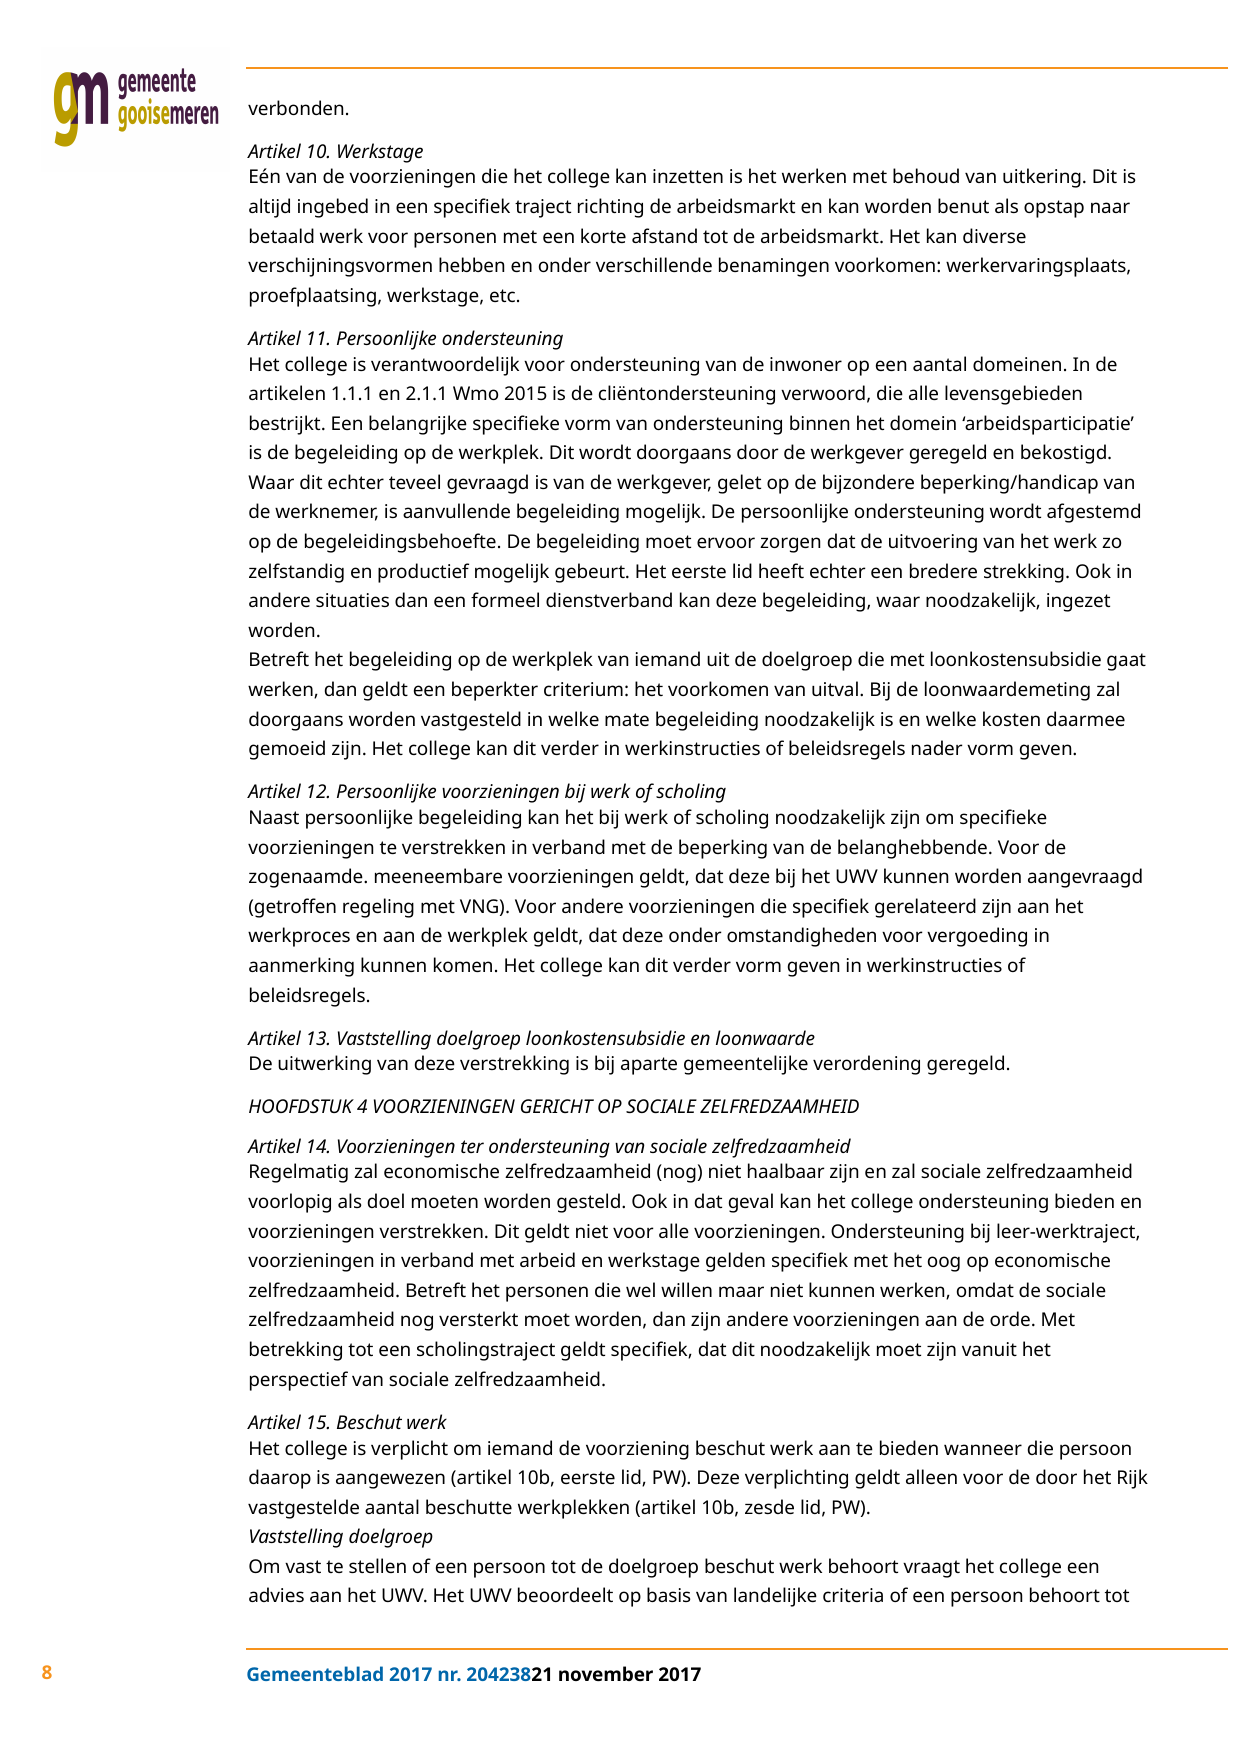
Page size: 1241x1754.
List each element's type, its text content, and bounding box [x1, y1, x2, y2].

text Het college is verantwoordelijk voor ondersteuning van de inwoner op een aantal domeinen. In de artikelen 1.1.1 en 2.1.1 Wmo 2015 is de cliëntondersteuning verwoord, die alle levensgebieden bestrijkt. Een belangrijke specifieke vorm van ondersteuning binnen het domein ‘arbeidsparticipatie’ is de begeleiding op de werkplek. Dit wordt doorgaans door de werkgever geregeld en bekostigd. Waar dit echter teveel gevraagd is van de werkgever, gelet op de bijzondere beperking/handicap van de werknemer, is aanvullende begeleiding mogelijk. De persoonlijke ondersteuning wordt afgestemd op de begeleidingsbehoefte. De begeleiding moet ervoor zorgen dat de uitvoering van het werk zo zelfstandig en productief mogelijk gebeurt. Het eerste lid heeft echter een bredere strekking. Ook in andere situaties dan een formeel dienstverband kan deze begeleiding, waar noodzakelijk, ingezet worden. [248, 351, 1152, 643]
text Artikel 12. Persoonlijke voorzieningen bij werk of scholing [248, 778, 1152, 804]
text De uitwerking van deze verstrekking is bij aparte gemeentelijke verordening geregeld. [248, 1051, 1152, 1076]
text Artikel 14. Voorzieningen ter ondersteuning van sociale zelfredzaamheid [248, 1133, 1152, 1159]
text Eén van de voorzieningen die het college kan inzetten is het werken met behoud van uitkering. Dit is altijd ingebed in een specifiek traject richting de arbeidsmarkt en kan worden benut als opstap naar betaald werk voor personen met een korte afstand tot de arbeidsmarkt. Het kan diverse verschijningsvormen hebben en onder verschillende benamingen voorkomen: werkervaringsplaats, proefplaatsing, werkstage, etc. [248, 164, 1152, 308]
text Het college is verplicht om iemand de voorziening beschut werk aan te bieden wanneer die persoon daarop is aangewezen (artikel 10b, eerste lid, PW). Deze verplichting geldt alleen voor de door het Rijk vastgestelde aantal beschutte werkplekken (artikel 10b, zesde lid, PW). [248, 1435, 1152, 1519]
text Vaststelling doelgroep [248, 1523, 1152, 1549]
text HOOFDSTUK 4 VOORZIENINGEN GERICHT OP SOCIALE ZELFREDZAAMHEID [248, 1094, 1152, 1119]
text Regelmatig zal economische zelfredzaamheid (nog) niet haalbaar zijn en zal sociale zelfredzaamheid voorlopig als doel moeten worden gesteld. Ook in dat geval kan het college ondersteuning bieden en voorzieningen verstrekken. Dit geldt niet voor alle voorzieningen. Ondersteuning bij leer-werktraject, voorzieningen in verband met arbeid en werkstage gelden specifiek met het oog op economische zelfredzaamheid. Betreft het personen die wel willen maar niet kunnen werken, omdat de sociale zelfredzaamheid nog versterkt moet worden, dan zijn andere voorzieningen aan de orde. Met betrekking tot een scholingstraject geldt specifiek, dat dit noodzakelijk moet zijn vanuit het perspectief van sociale zelfredzaamheid. [248, 1159, 1152, 1392]
text Betreft het begeleiding op de werkplek van iemand uit de doelgroep die met loonkostensubsidie gaat werken, dan geldt een beperkter criterium: het voorkomen van uitval. Bij de loonwaardemeting zal doorgaans worden vastgesteld in welke mate begeleiding noodzakelijk is en welke kosten daarmee gemoeid zijn. Het college kan dit verder in werkinstructies of beleidsregels nader vorm geven. [248, 647, 1152, 761]
text verbonden. [248, 95, 1152, 121]
text Naast persoonlijke begeleiding kan het bij werk of scholing noodzakelijk zijn om specifieke voorzieningen te verstrekken in verband met de beperking van de belanghebbende. Voor de zogenaamde. meeneembare voorzieningen geldt, dat deze bij het UWV kunnen worden aangevraagd (getroffen regeling met VNG). Voor andere voorzieningen die specifiek gerelateerd zijn aan het werkproces en aan de werkplek geldt, dat deze onder omstandigheden voor vergoeding in aanmerking kunnen komen. Het college kan dit verder vorm geven in werkinstructies of beleidsregels. [248, 804, 1152, 1007]
text Artikel 15. Beschut werk [248, 1409, 1152, 1435]
text Artikel 10. Werkstage [248, 138, 1152, 164]
text Artikel 13. Vaststelling doelgroep loonkostensubsidie en loonwaarde [248, 1025, 1152, 1051]
text Om vast te stellen of een persoon tot de doelgroep beschut werk behoort vraagt het college een advies aan het UWV. Het UWV beoordeelt op basis van landelijke criteria of een persoon behoort tot [248, 1553, 1152, 1608]
text Artikel 11. Persoonlijke ondersteuning [248, 325, 1152, 351]
picture [41, 47, 231, 172]
